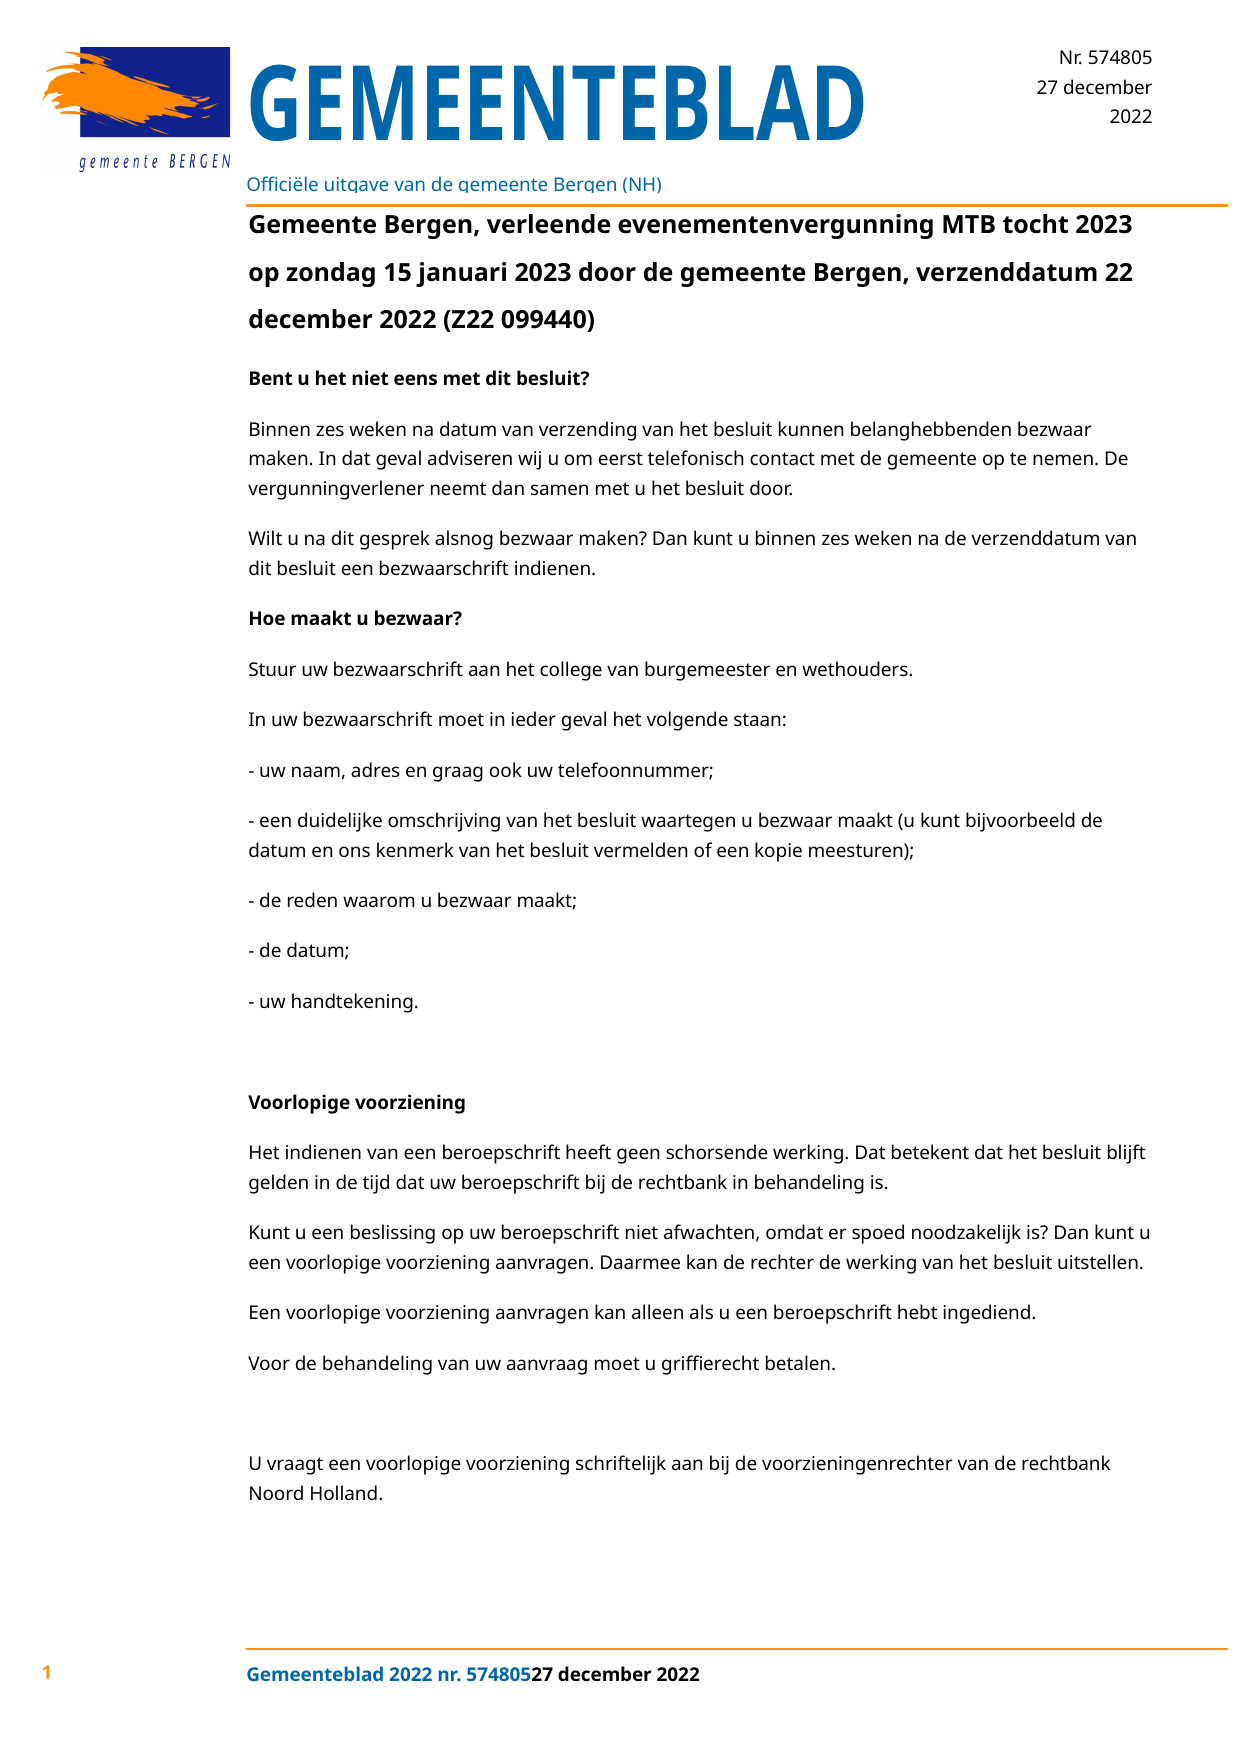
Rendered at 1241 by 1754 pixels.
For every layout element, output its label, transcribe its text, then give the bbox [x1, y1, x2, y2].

text Gemeente Bergen, verleende evenementenvergunning MTB tocht 2023 op zondag 15 januari 2023 door de gemeente Bergen, verzenddatum 22 december 2022 (Z22 099440) [248, 207, 1152, 336]
text Kunt u een beslissing op uw beroepschrift niet afwachten, omdat er spoed noodzakelijk is? Dan kunt u een voorlopige voorziening aanvragen. Daarmee kan de rechter de werking van het besluit uitstellen. [248, 1219, 1152, 1274]
text - de datum; [248, 938, 1152, 963]
picture [41, 47, 231, 172]
text Voor de behandeling van uw aanvraag moet u griffierecht betalen. [248, 1350, 1152, 1375]
text Bent u het niet eens met dit besluit? [248, 366, 1152, 391]
text In uw bezwaarschrift moet in ieder geval het volgende staan: [248, 706, 1152, 732]
text Binnen zes weken na datum van verzending van het besluit kunnen belanghebbenden bezwaar maken. In dat geval adviseren wij u om eerst telefonisch contact met de gemeente op te nemen. De vergunningverlener neemt dan samen met u het besluit door. [248, 416, 1152, 501]
text Een voorlopige voorziening aanvragen kan alleen als u een beroepschrift hebt ingediend. [248, 1299, 1152, 1325]
text - uw handtekening. [248, 988, 1152, 1014]
text Hoe maakt u bezwaar? [248, 606, 1152, 631]
text U vraagt een voorlopige voorziening schriftelijk aan bij de voorzieningenrechter van de rechtbank Noord Holland. [248, 1451, 1152, 1506]
text - uw naam, adres en graag ook uw telefoonnummer; [248, 757, 1152, 782]
text Het indienen van een beroepschrift heeft geen schorsende werking. Dat betekent dat het besluit blijft gelden in de tijd dat uw beroepschrift bij de rechtbank in behandeling is. [248, 1139, 1152, 1194]
text - een duidelijke omschrijving van het besluit waartegen u bezwaar maakt (u kunt bijvoorbeeld de datum en ons kenmerk van het besluit vermelden of een kopie meesturen); [248, 807, 1152, 862]
text - de reden waarom u bezwaar maakt; [248, 887, 1152, 913]
text Voorlopige voorziening [248, 1089, 1152, 1114]
text Wilt u na dit gesprek alsnog bezwaar maken? Dan kunt u binnen zes weken na de verzenddatum van dit besluit een bezwaarschrift indienen. [248, 526, 1152, 581]
text Stuur uw bezwaarschrift aan het college van burgemeester en wethouders. [248, 656, 1152, 682]
